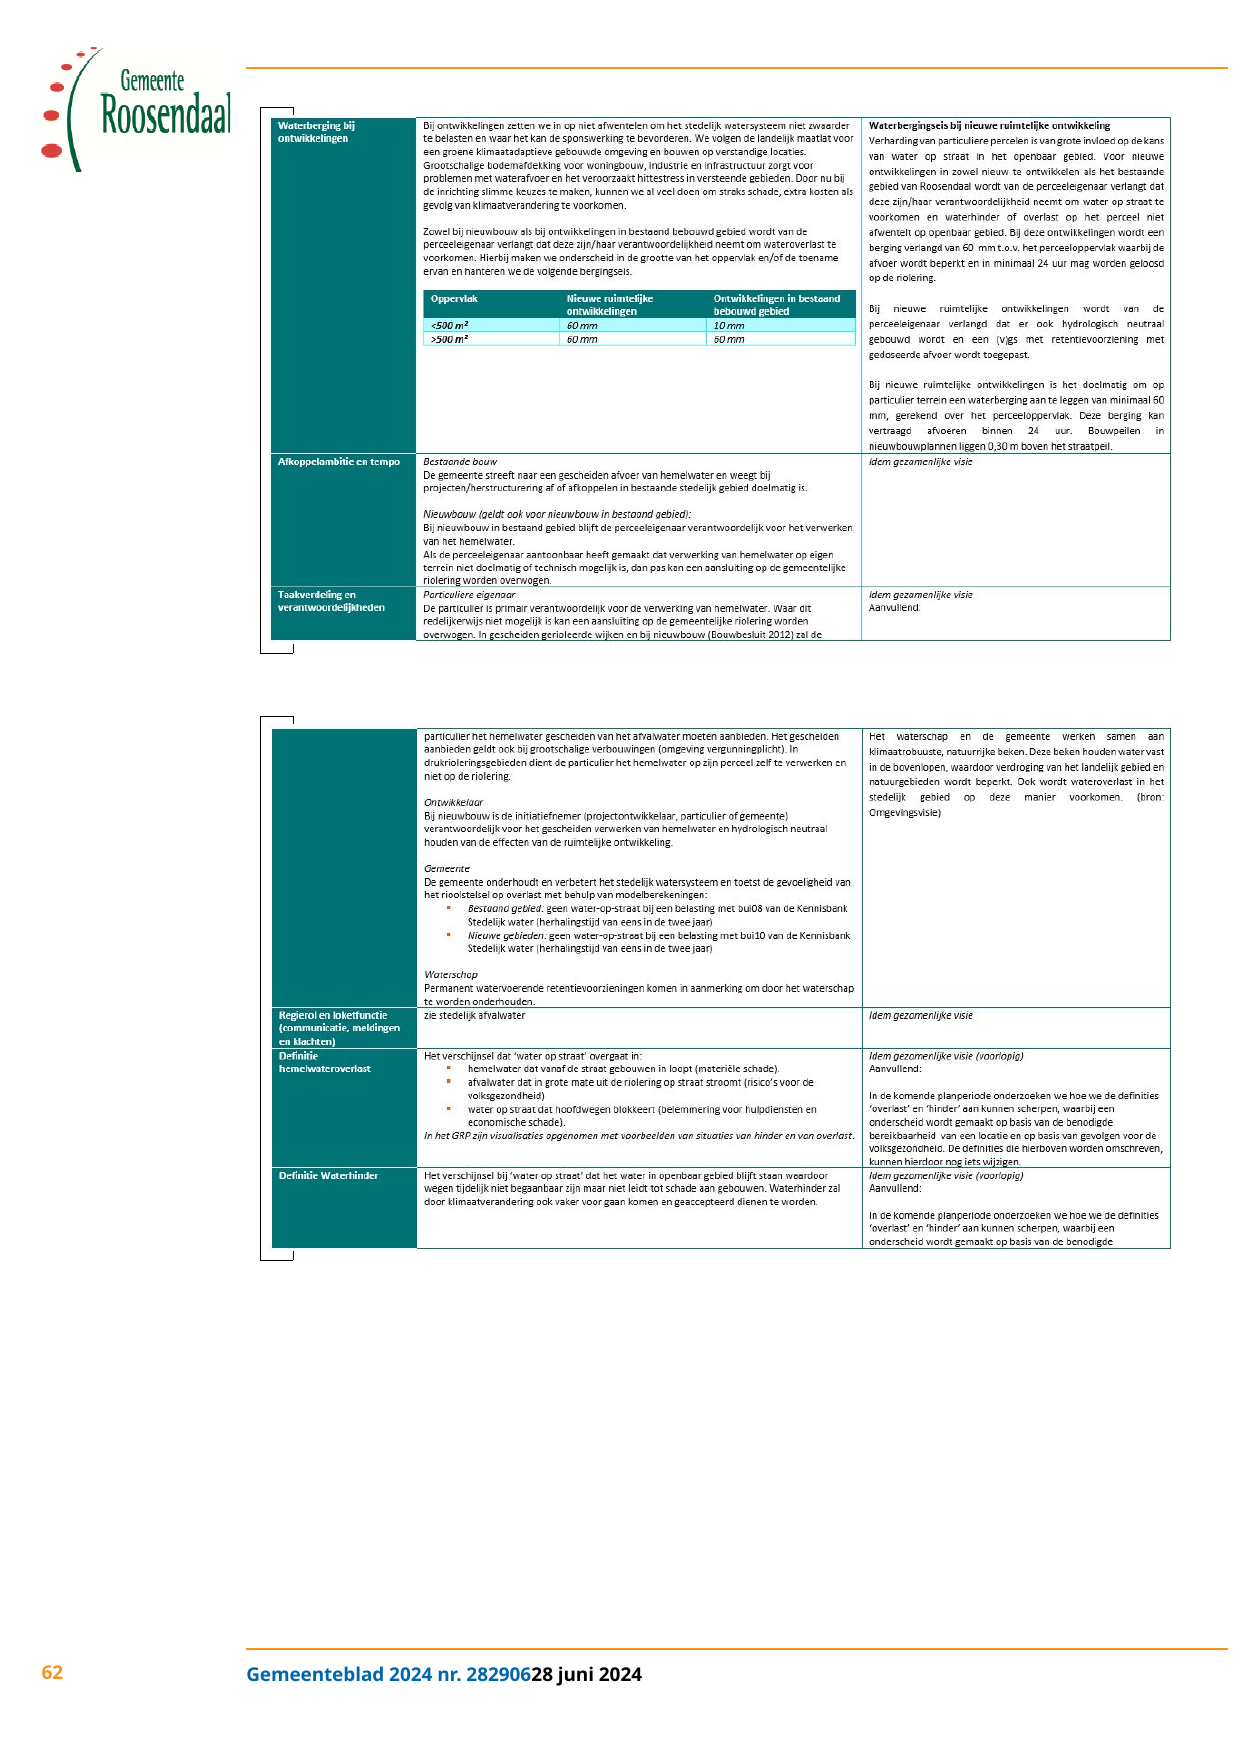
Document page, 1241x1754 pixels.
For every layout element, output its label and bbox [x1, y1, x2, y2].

picture [268, 115, 1173, 644]
picture [268, 724, 1173, 1251]
picture [41, 47, 231, 172]
